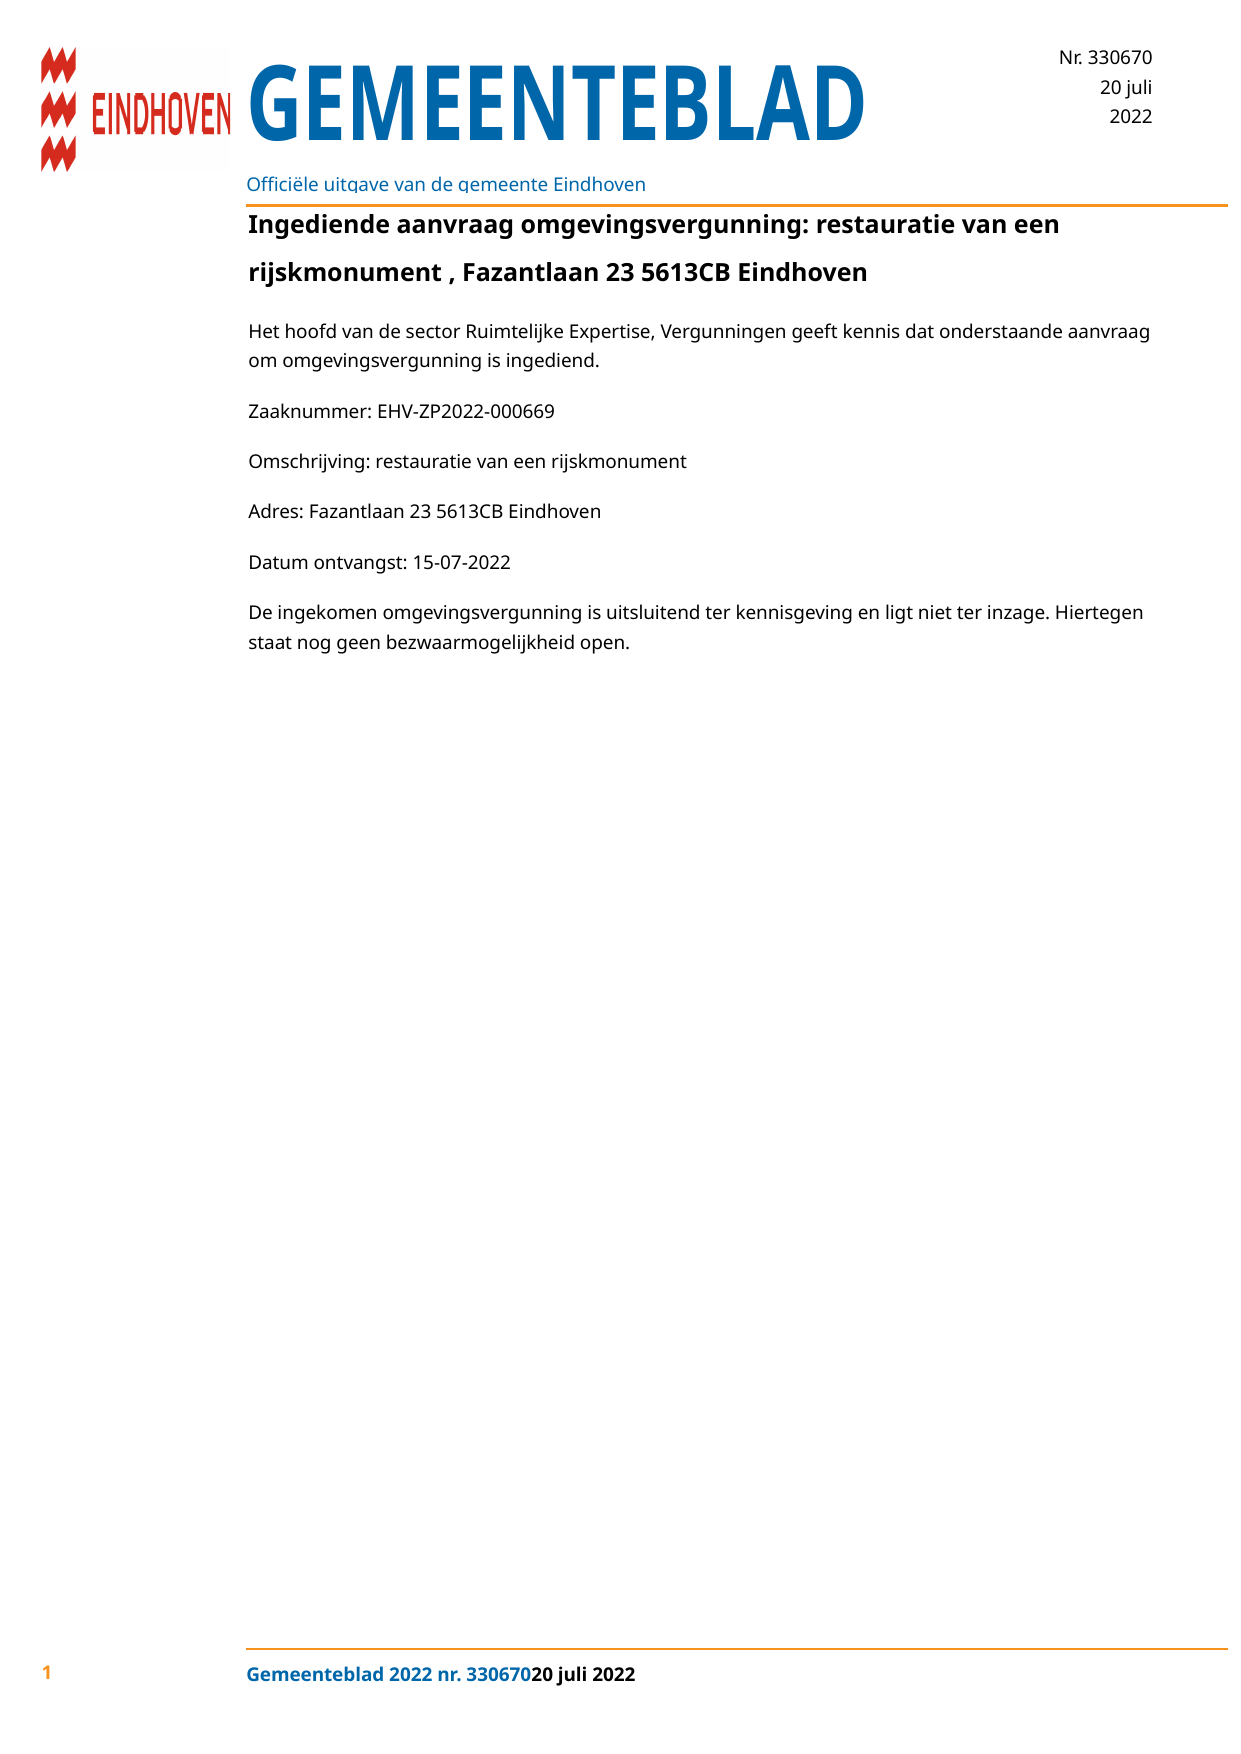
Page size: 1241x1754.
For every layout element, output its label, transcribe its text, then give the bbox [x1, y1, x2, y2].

picture [41, 47, 231, 172]
text Datum ontvangst: 15-07-2022 [248, 549, 1152, 575]
text Adres: Fazantlaan 23 5613CB Eindhoven [248, 499, 1152, 524]
text Het hoofd van de sector Ruimtelijke Expertise, Vergunningen geeft kennis dat onderstaande aanvraag om omgevingsvergunning is ingediend. [248, 318, 1152, 373]
text Zaaknummer: EHV-ZP2022-000669 [248, 398, 1152, 424]
text De ingekomen omgevingsvergunning is uitsluitend ter kennisgeving en ligt niet ter inzage. Hiertegen staat nog geen bezwaarmogelijkheid open. [248, 599, 1152, 655]
text Ingediende aanvraag omgevingsvergunning: restauratie van een rijskmonument , Fazantlaan 23 5613CB Eindhoven [248, 207, 1152, 288]
text Omschrijving: restauratie van een rijskmonument [248, 448, 1152, 474]
